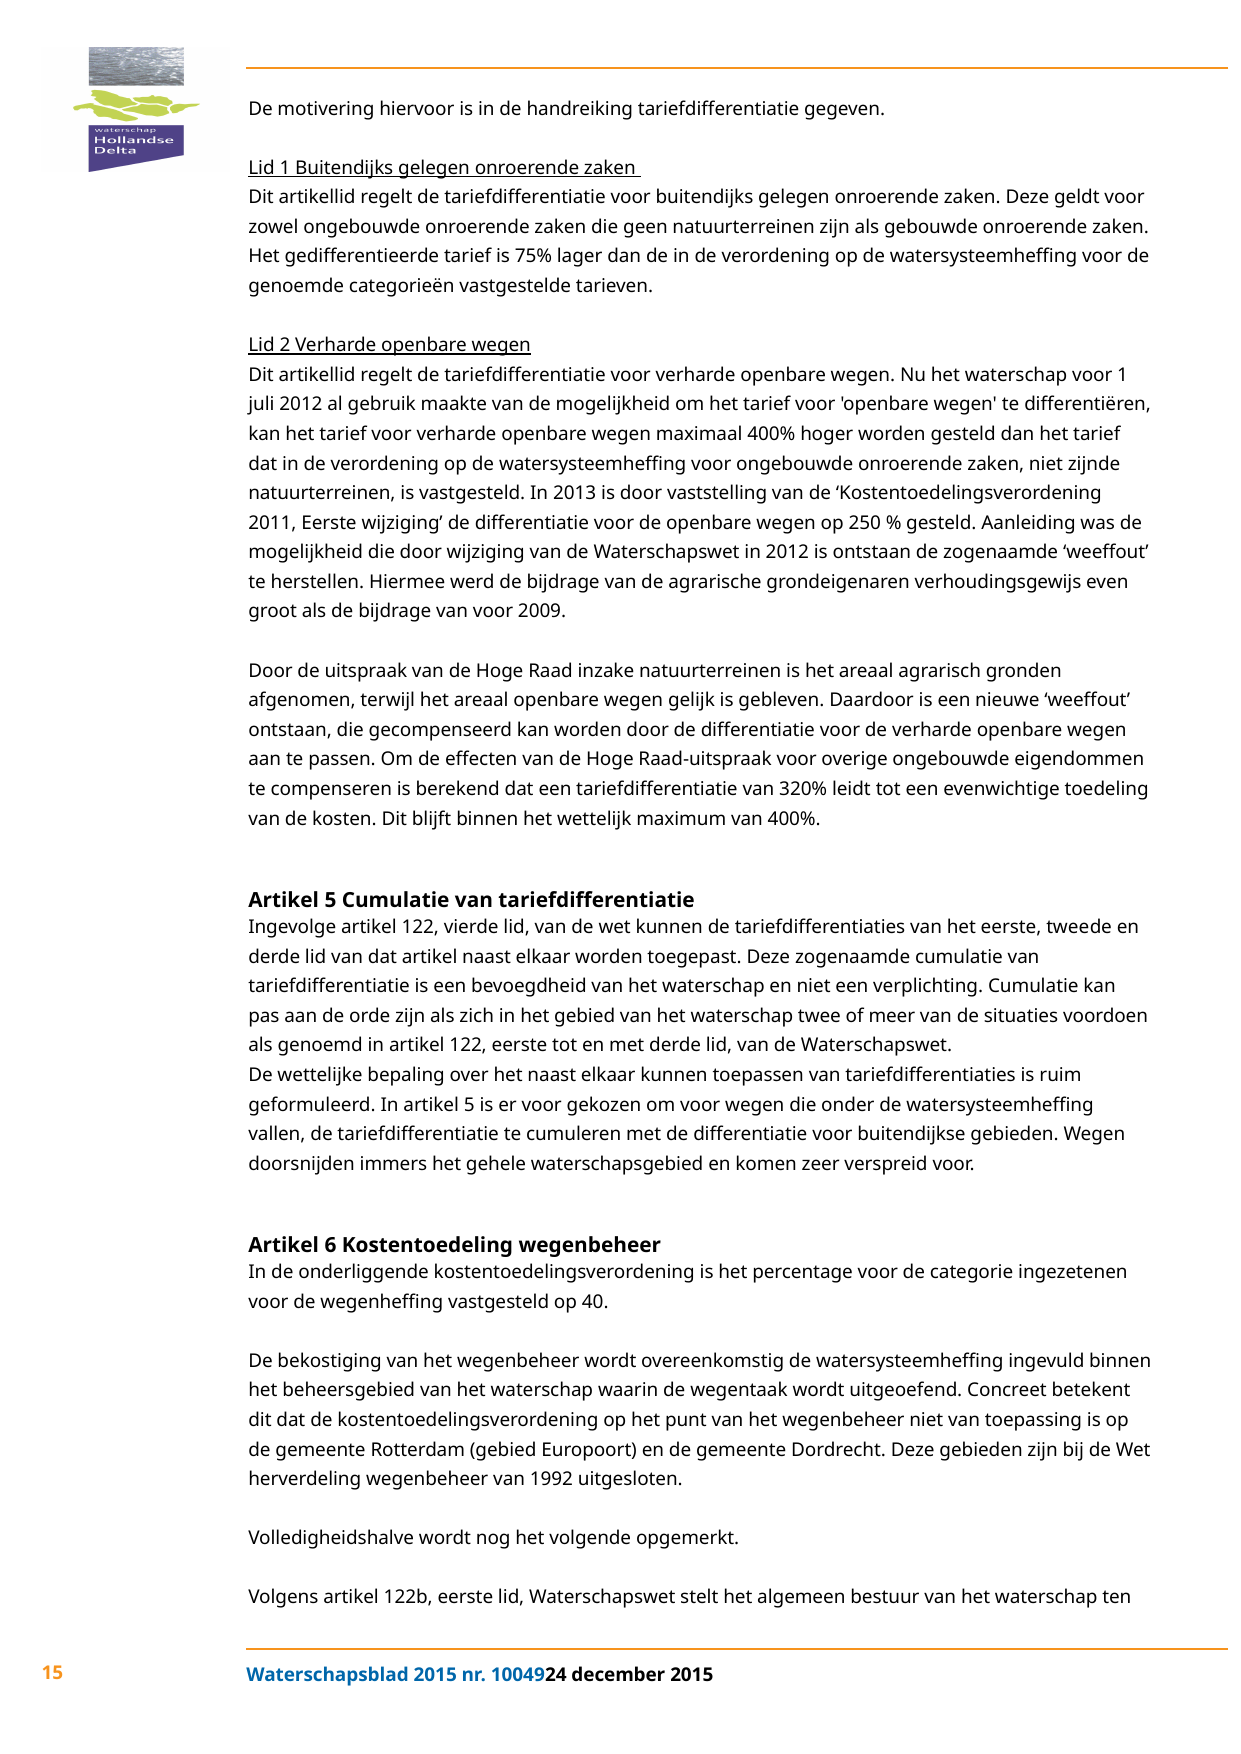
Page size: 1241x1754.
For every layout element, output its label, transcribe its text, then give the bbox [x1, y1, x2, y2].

picture [41, 47, 231, 172]
text De bekostiging van het wegenbeheer wordt overeenkomstig de watersysteemheffing ingevuld binnen het beheersgebied van het waterschap waarin de wegentaak wordt uitgeoefend. Concreet betekent dit dat de kostentoedelingsverordening op het punt van het wegenbeheer niet van toepassing is op de gemeente Rotterdam (gebied Europoort) en de gemeente Dordrecht. Deze gebieden zijn bij de Wet herverdeling wegenbeheer van 1992 uitgesloten. [248, 1347, 1152, 1491]
text Artikel 6 Kostentoedeling wegenbeheer [248, 1230, 1152, 1258]
text Dit artikellid regelt de tariefdifferentiatie voor buitendijks gelegen onroerende zaken. Deze geldt voor zowel ongebouwde onroerende zaken die geen natuurterreinen zijn als gebouwde onroerende zaken. Het gedifferentieerde tarief is 75% lager dan de in de verordening op de watersysteemheffing voor de genoemde categorieën vastgestelde tarieven. [248, 183, 1152, 298]
text De motivering hiervoor is in de handreiking tariefdifferentiatie gegeven. [248, 95, 1152, 121]
text Lid 2 Verharde openbare wegen [248, 331, 1152, 357]
text Volgens artikel 122b, eerste lid, Waterschapswet stelt het algemeen bestuur van het waterschap ten [248, 1584, 1152, 1609]
text Dit artikellid regelt de tariefdifferentiatie voor verharde openbare wegen. Nu het waterschap voor 1 juli 2012 al gebruik maakte van de mogelijkheid om het tarief voor 'openbare wegen' te differentiëren, kan het tarief voor verharde openbare wegen maximaal 400% hoger worden gesteld dan het tarief dat in de verordening op de watersysteemheffing voor ongebouwde onroerende zaken, niet zijnde natuurterreinen, is vastgesteld. In 2013 is door vaststelling van de ‘Kostentoedelingsverordening 2011, Eerste wijziging’ de differentiatie voor de openbare wegen op 250 % gesteld. Aanleiding was de mogelijkheid die door wijziging van de Waterschapswet in 2012 is ontstaan de zogenaamde ‘weeffout’ te herstellen. Hiermee werd de bijdrage van de agrarische grondeigenaren verhoudingsgewijs even groot als de bijdrage van voor 2009. [248, 361, 1152, 623]
text Ingevolge artikel 122, vierde lid, van de wet kunnen de tariefdifferentiaties van het eerste, twee­de en derde lid van dat artikel naast elkaar worden toegepast. Deze zogenaamde cumulatie van tariefdifferentiatie is een bevoegdheid van het waterschap en niet een verplichting. Cumulatie kan pas aan de orde zijn als zich in het gebied van het waterschap twee of meer van de situaties voordoen als genoemd in artikel 122, eerste tot en met derde lid, van de Waterschapswet. [248, 913, 1152, 1057]
text In de onderliggende kostentoedelingsverordening is het percentage voor de categorie ingezetenen voor de wegenheffing vastgesteld op 40. [248, 1258, 1152, 1314]
text De wettelijke bepaling over het naast elkaar kunnen toepassen van tariefdifferentiaties is ruim geformuleerd. In artikel 5 is er voor gekozen om voor wegen die onder de watersysteemheffing vallen, de tariefdifferentiatie te cumuleren met de differentiatie voor buitendijkse gebieden. Wegen doorsnijden immers het gehele waterschapsgebied en komen zeer verspreid voor. [248, 1061, 1152, 1176]
text Volledigheidshalve wordt nog het volgende opgemerkt. [248, 1524, 1152, 1550]
text Lid 1 Buitendijks gelegen onroerende zaken [248, 154, 1152, 180]
text Door de uitspraak van de Hoge Raad inzake natuurterreinen is het areaal agrarisch gronden afgenomen, terwijl het areaal openbare wegen gelijk is gebleven. Daardoor is een nieuwe ‘weeffout’ ontstaan, die gecompenseerd kan worden door de differentiatie voor de verharde openbare wegen aan te passen. Om de effecten van de Hoge Raad-uitspraak voor overige ongebouwde eigendommen te compenseren is berekend dat een tariefdifferentiatie van 320% leidt tot een evenwichtige toedeling van de kosten. Dit blijft binnen het wettelijk maximum van 400%. [248, 657, 1152, 831]
text Artikel 5 Cumulatie van tariefdifferentiatie [248, 885, 1152, 913]
